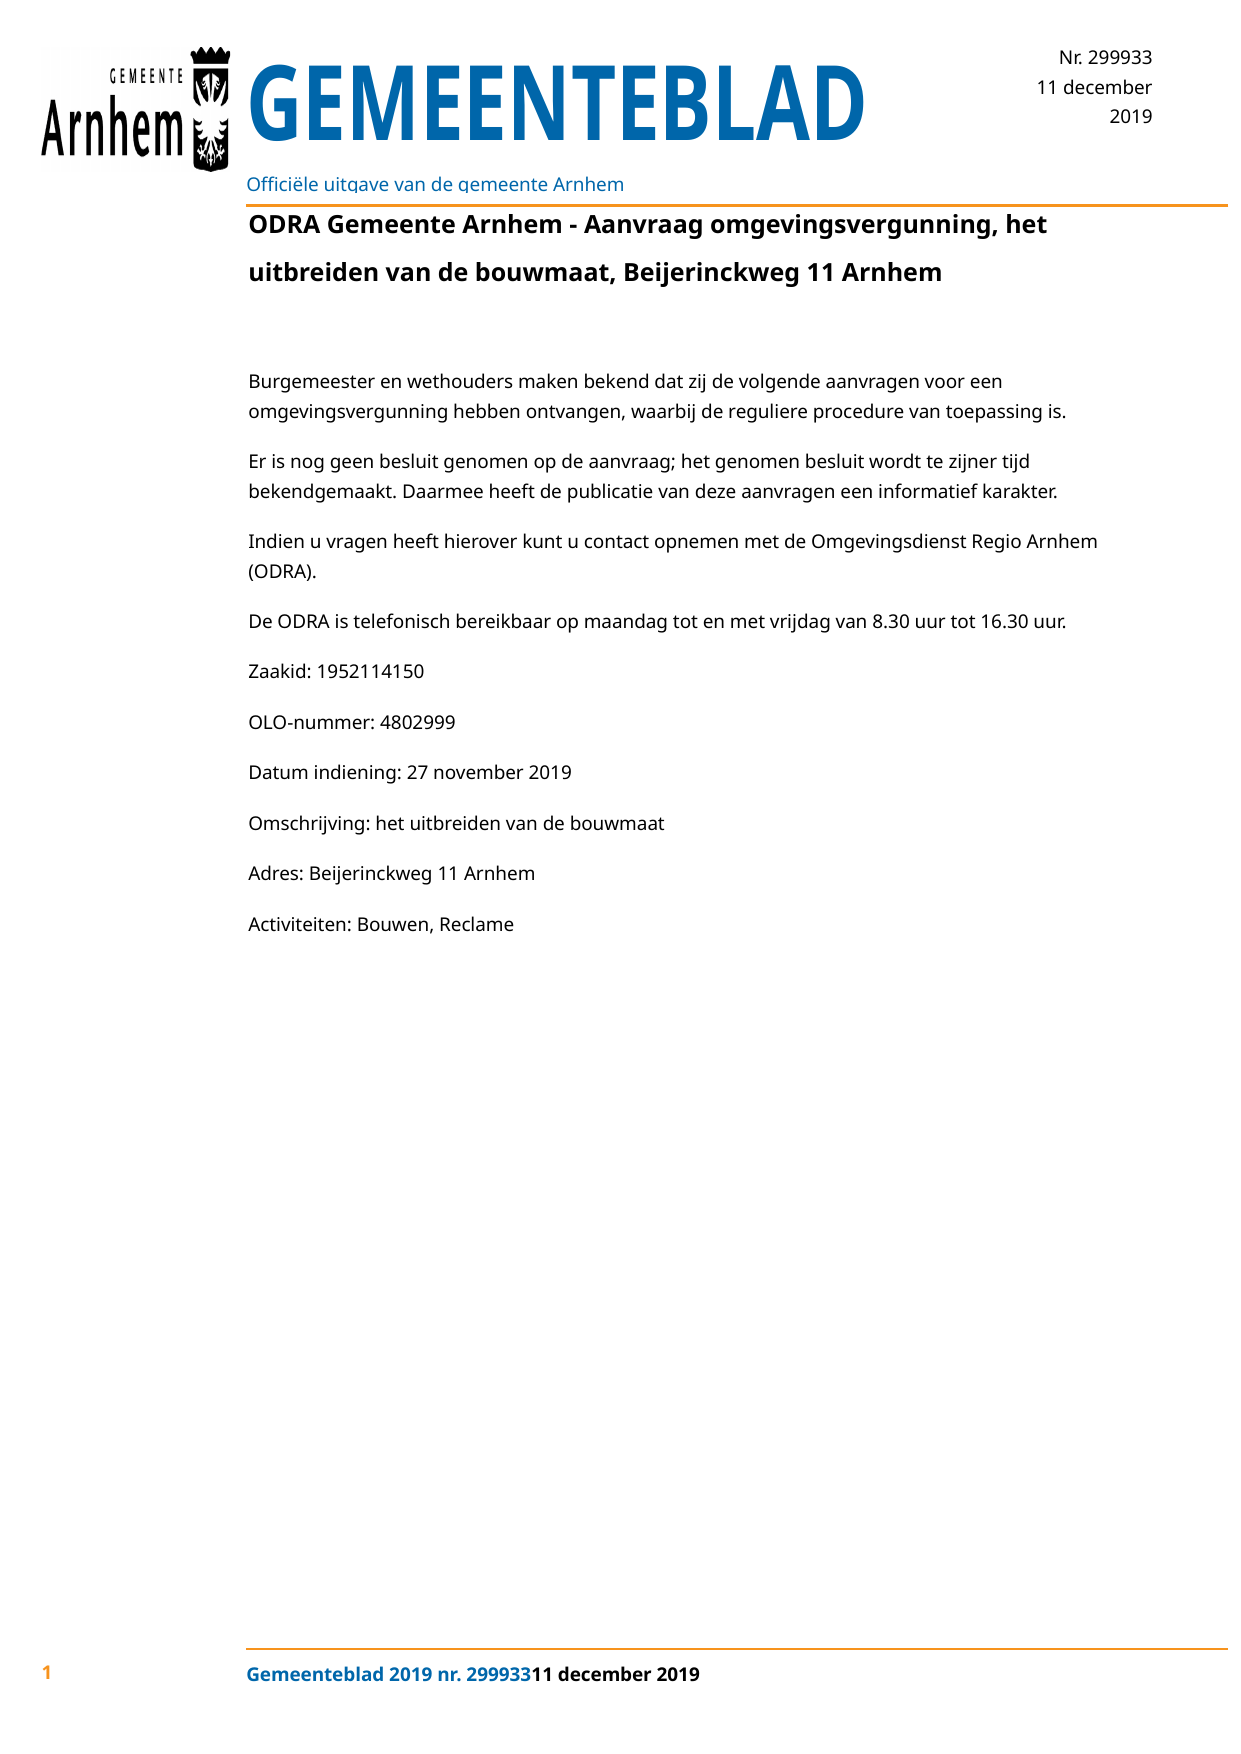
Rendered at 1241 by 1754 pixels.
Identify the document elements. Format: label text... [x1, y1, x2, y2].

text Burgemeester en wethouders maken bekend dat zij de volgende aanvragen voor een omgevingsvergunning hebben ontvangen, waarbij de reguliere procedure van toepassing is. [248, 368, 1152, 424]
picture [41, 47, 231, 172]
text ODRA Gemeente Arnhem - Aanvraag omgevingsvergunning, het uitbreiden van de bouwmaat, Beijerinckweg 11 Arnhem [248, 207, 1152, 288]
text Adres: Beijerinckweg 11 Arnhem [248, 860, 1152, 886]
text Datum indiening: 27 november 2019 [248, 759, 1152, 785]
text OLO-nummer: 4802999 [248, 709, 1152, 735]
text Zaakid: 1952114150 [248, 659, 1152, 684]
text Indien u vragen heeft hierover kunt u contact opnemen met de Omgevingsdienst Regio Arnhem (ODRA). [248, 528, 1152, 584]
text Activiteiten: Bouwen, Reclame [248, 911, 1152, 937]
text Er is nog geen besluit genomen op de aanvraag; het genomen besluit wordt te zijner tijd bekendgemaakt. Daarmee heeft de publicatie van deze aanvragen een informatief karakter. [248, 448, 1152, 504]
text Omschrijving: het uitbreiden van de bouwmaat [248, 810, 1152, 836]
text De ODRA is telefonisch bereikbaar op maandag tot en met vrijdag van 8.30 uur tot 16.30 uur. [248, 608, 1152, 634]
